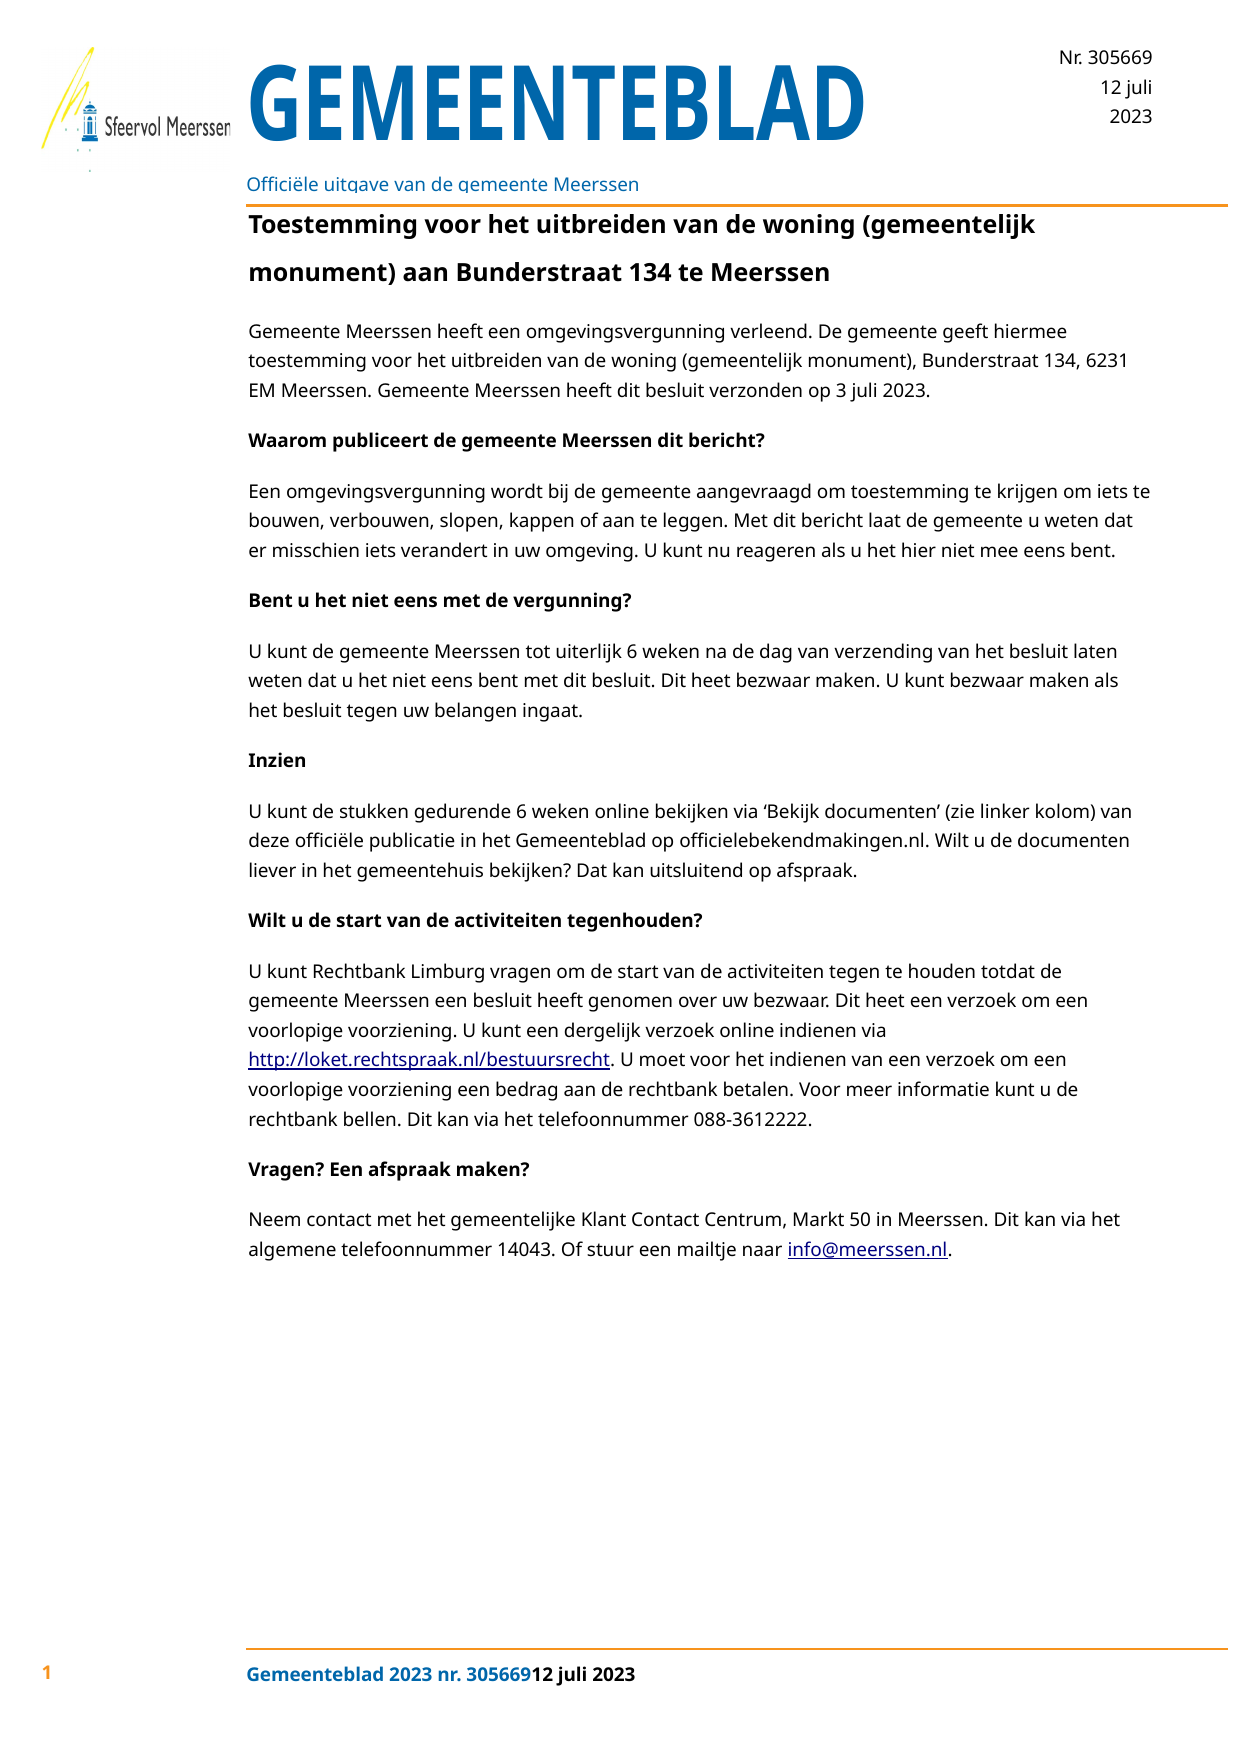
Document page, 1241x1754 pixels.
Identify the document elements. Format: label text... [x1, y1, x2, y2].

picture [41, 47, 231, 172]
text Neem contact met het gemeentelijke Klant Contact Centrum, Markt 50 in Meerssen. Dit kan via het algemene telefoonnummer 14043. Of stuur een mailtje naar info@meerssen.nl. [248, 1207, 1152, 1262]
text U kunt Rechtbank Limburg vragen om de start van de activiteiten tegen te houden totdat de gemeente Meerssen een besluit heeft genomen over uw bezwaar. Dit heet een verzoek om een voorlopige voorziening. U kunt een dergelijk verzoek online indienen via http://loket.rechtspraak.nl/bestuursrecht. U moet voor het indienen van een verzoek om een voorlopige voorziening een bedrag aan de rechtbank betalen. Voor meer informatie kunt u de rechtbank bellen. Dit kan via het telefoonnummer 088-3612222. [248, 958, 1152, 1132]
text Vragen? Een afspraak maken? [248, 1156, 1152, 1182]
text U kunt de gemeente Meerssen tot uiterlijk 6 weken na de dag van verzending van het besluit laten weten dat u het niet eens bent met dit besluit. Dit heet bezwaar maken. U kunt bezwaar maken als het besluit tegen uw belangen ingaat. [248, 638, 1152, 723]
text Een omgevingsvergunning wordt bij de gemeente aangevraagd om toestemming te krijgen om iets te bouwen, verbouwen, slopen, kappen of aan te leggen. Met dit bericht laat de gemeente u weten dat er misschien iets verandert in uw omgeving. U kunt nu reageren als u het hier niet mee eens bent. [248, 478, 1152, 563]
text Wilt u de start van de activiteiten tegenhouden? [248, 907, 1152, 933]
text Gemeente Meerssen heeft een omgevingsvergunning verleend. De gemeente geeft hiermee toestemming voor het uitbreiden van de woning (gemeentelijk monument), Bunderstraat 134, 6231 EM Meerssen. Gemeente Meerssen heeft dit besluit verzonden op 3 juli 2023. [248, 318, 1152, 403]
text Toestemming voor het uitbreiden van de woning (gemeentelijk monument) aan Bunderstraat 134 te Meerssen [248, 207, 1152, 288]
text Bent u het niet eens met de vergunning? [248, 587, 1152, 613]
text Waarom publiceert de gemeente Meerssen dit bericht? [248, 427, 1152, 453]
text Inzien [248, 747, 1152, 773]
text U kunt de stukken gedurende 6 weken online bekijken via ‘Bekijk documenten’ (zie linker kolom) van deze officiële publicatie in het Gemeenteblad op officielebekendmakingen.nl. Wilt u de documenten liever in het gemeentehuis bekijken? Dat kan uitsluitend op afspraak. [248, 798, 1152, 883]
